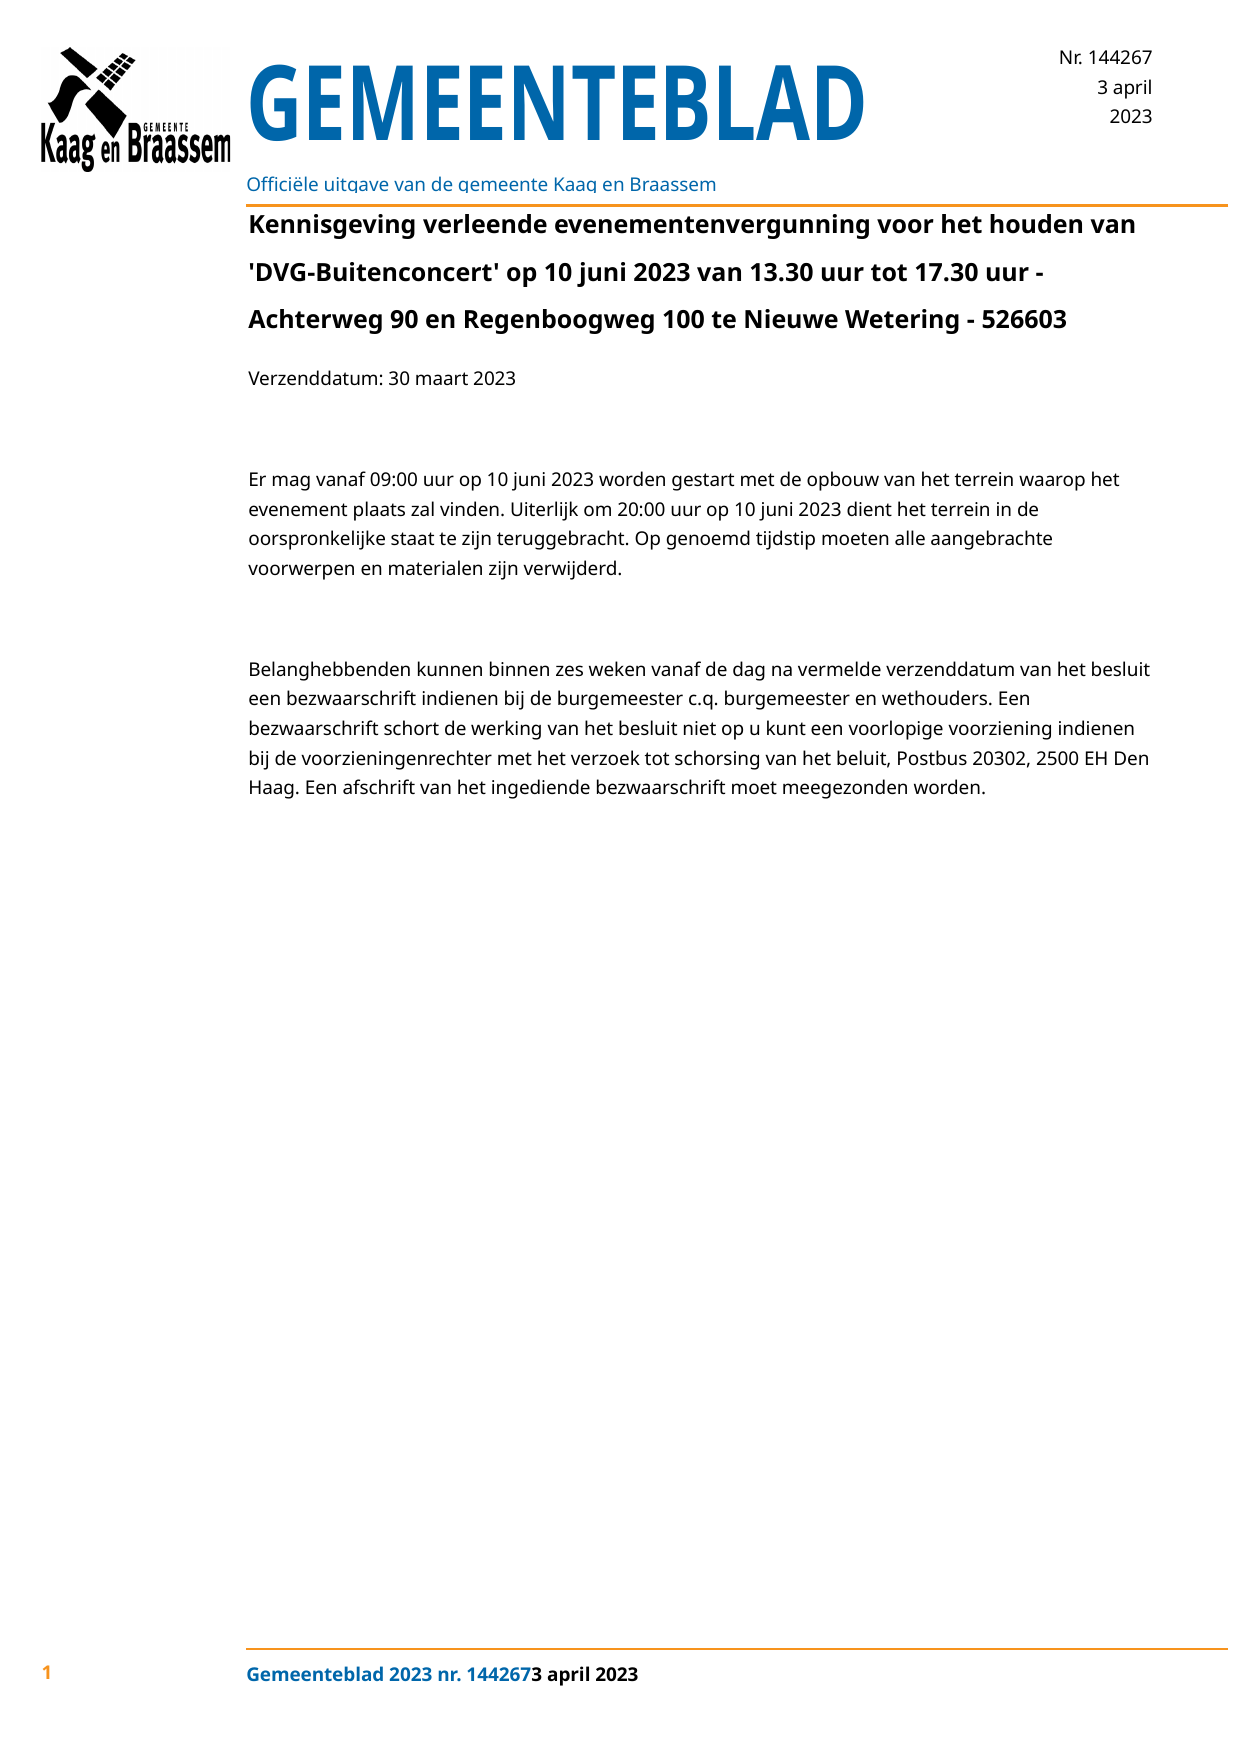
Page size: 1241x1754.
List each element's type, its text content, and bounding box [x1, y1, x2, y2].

text Belanghebbenden kunnen binnen zes weken vanaf de dag na vermelde verzenddatum van het besluit een bezwaarschrift indienen bij de burgemeester c.q. burgemeester en wethouders. Een bezwaarschrift schort de werking van het besluit niet op u kunt een voorlopige voorziening indienen bij de voorzieningenrechter met het verzoek tot schorsing van het beluit, Postbus 20302, 2500 EH Den Haag. Een afschrift van het ingediende bezwaarschrift moet meegezonden worden. [248, 656, 1152, 800]
text Verzenddatum: 30 maart 2023 [248, 366, 1152, 391]
text Kennisgeving verleende evenementenvergunning voor het houden van 'DVG-Buitenconcert' op 10 juni 2023 van 13.30 uur tot 17.30 uur - Achterweg 90 en Regenboogweg 100 te Nieuwe Wetering - 526603 [248, 207, 1152, 336]
picture [41, 47, 231, 172]
text Er mag vanaf 09:00 uur op 10 juni 2023 worden gestart met de opbouw van het terrein waarop het evenement plaats zal vinden. Uiterlijk om 20:00 uur op 10 juni 2023 dient het terrein in de oorspronkelijke staat te zijn teruggebracht. Op genoemd tijdstip moeten alle aangebrachte voorwerpen en materialen zijn verwijderd. [248, 466, 1152, 581]
